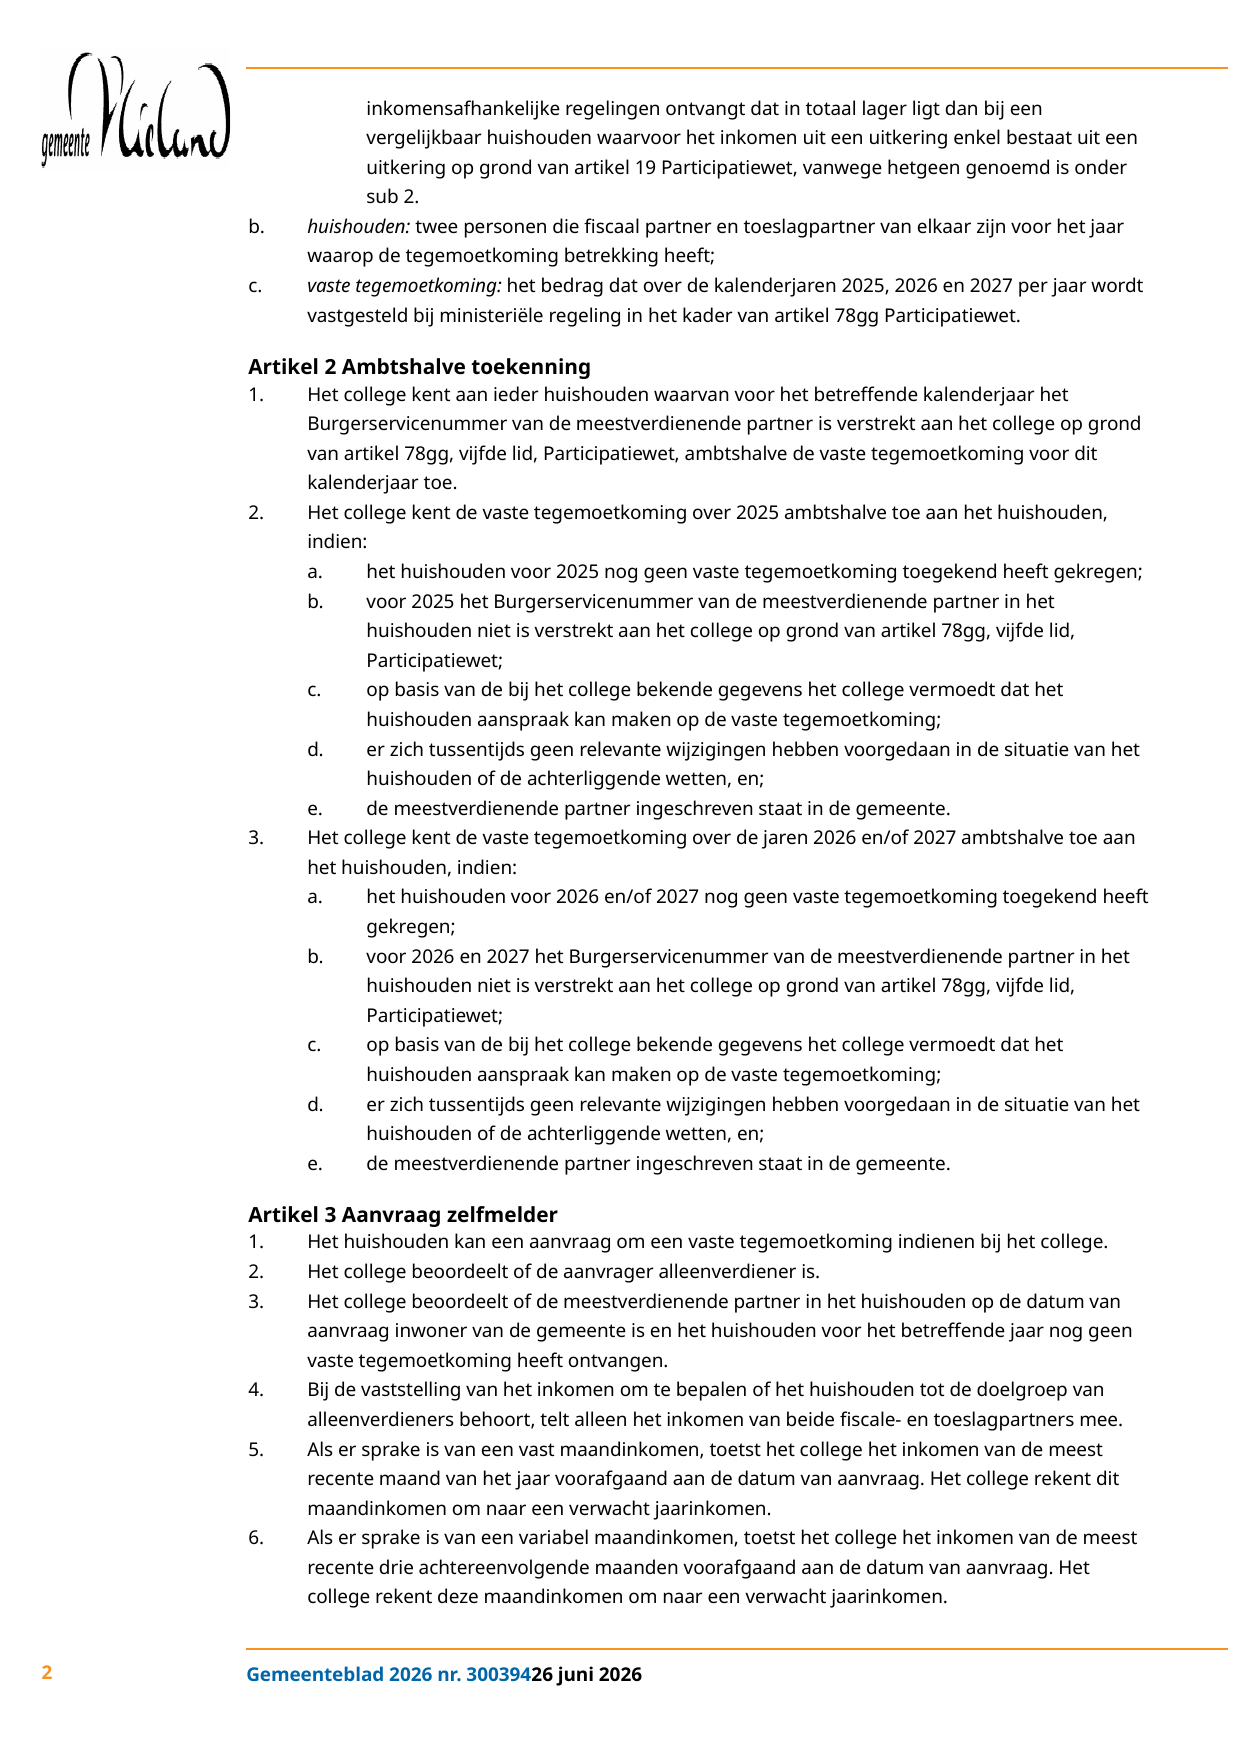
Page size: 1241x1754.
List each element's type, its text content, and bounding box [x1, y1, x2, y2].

list Het college kent de vaste tegemoetkoming over 2025 ambtshalve toe aan het huishouden, indien: [248, 499, 1152, 554]
list Het huishouden kan een aanvraag om een vaste tegemoetkoming indienen bij het college. [248, 1229, 1152, 1254]
list Bij de vaststelling van het inkomen om te bepalen of het huishouden tot de doelgroep van alleenverdieners behoort, telt alleen het inkomen van beide fiscale- en toeslagpartners mee. [248, 1377, 1152, 1432]
text Artikel 2 Ambtshalve toekenning [248, 352, 1152, 381]
list de meestverdienende partner ingeschreven staat in de gemeente. [307, 795, 1152, 821]
list Als er sprake is van een vast maandinkomen, toetst het college het inkomen van de meest recente maand van het jaar voorafgaand aan de datum van aanvraag. Het college rekent dit maandinkomen om naar een verwacht jaarinkomen. [248, 1436, 1152, 1521]
list Het college kent aan ieder huishouden waarvan voor het betreffende kalenderjaar het Burgerservicenummer van de meestverdienende partner is verstrekt aan het college op grond van artikel 78gg, vijfde lid, Participatiewet, ambtshalve de vaste tegemoetkoming voor dit kalenderjaar toe. [248, 381, 1152, 495]
list vaste tegemoetkoming: het bedrag dat over de kalenderjaren 2025, 2026 en 2027 per jaar wordt vastgesteld bij ministeriële regeling in het kader van artikel 78gg Participatiewet. [248, 272, 1152, 328]
list voor 2025 het Burgerservicenummer van de meestverdienende partner in het huishouden niet is verstrekt aan het college op grond van artikel 78gg, vijfde lid, Participatiewet; [307, 588, 1152, 673]
list voor 2026 en 2027 het Burgerservicenummer van de meestverdienende partner in het huishouden niet is verstrekt aan het college op grond van artikel 78gg, vijfde lid, Participatiewet; [307, 943, 1152, 1028]
list er zich tussentijds geen relevante wijzigingen hebben voorgedaan in de situatie van het huishouden of de achterliggende wetten, en; [307, 736, 1152, 791]
list op basis van de bij het college bekende gegevens het college vermoedt dat het huishouden aanspraak kan maken op de vaste tegemoetkoming; [307, 677, 1152, 732]
text Artikel 3 Aanvraag zelfmelder [248, 1200, 1152, 1229]
list het huishouden voor 2026 en/of 2027 nog geen vaste tegemoetkoming toegekend heeft gekregen; [307, 884, 1152, 939]
list op basis van de bij het college bekende gegevens het college vermoedt dat het huishouden aanspraak kan maken op de vaste tegemoetkoming; [307, 1032, 1152, 1087]
list er zich tussentijds geen relevante wijzigingen hebben voorgedaan in de situatie van het huishouden of de achterliggende wetten, en; [307, 1091, 1152, 1146]
list Het college beoordeelt of de meestverdienende partner in het huishouden op de datum van aanvraag inwoner van de gemeente is en het huishouden voor het betreffende jaar nog geen vaste tegemoetkoming heeft ontvangen. [248, 1288, 1152, 1373]
picture [41, 47, 231, 172]
list de meestverdienende partner ingeschreven staat in de gemeente. [307, 1150, 1152, 1176]
list Het college beoordeelt of de aanvrager alleenverdiener is. [248, 1258, 1152, 1284]
list het huishouden voor 2025 nog geen vaste tegemoetkoming toegekend heeft gekregen; [307, 558, 1152, 584]
list inkomensafhankelijke regelingen ontvangt dat in totaal lager ligt dan bij een vergelijkbaar huishouden waarvoor het inkomen uit een uitkering enkel bestaat uit een uitkering op grond van artikel 19 Participatiewet, vanwege hetgeen genoemd is onder sub 2. [307, 95, 1152, 209]
list Als er sprake is van een variabel maandinkomen, toetst het college het inkomen van de meest recente drie achtereenvolgende maanden voorafgaand aan de datum van aanvraag. Het college rekent deze maandinkomen om naar een verwacht jaarinkomen. [248, 1524, 1152, 1609]
list huishouden: twee personen die fiscaal partner en toeslagpartner van elkaar zijn voor het jaar waarop de tegemoetkoming betrekking heeft; [248, 213, 1152, 268]
list Het college kent de vaste tegemoetkoming over de jaren 2026 en/of 2027 ambtshalve toe aan het huishouden, indien: [248, 824, 1152, 880]
